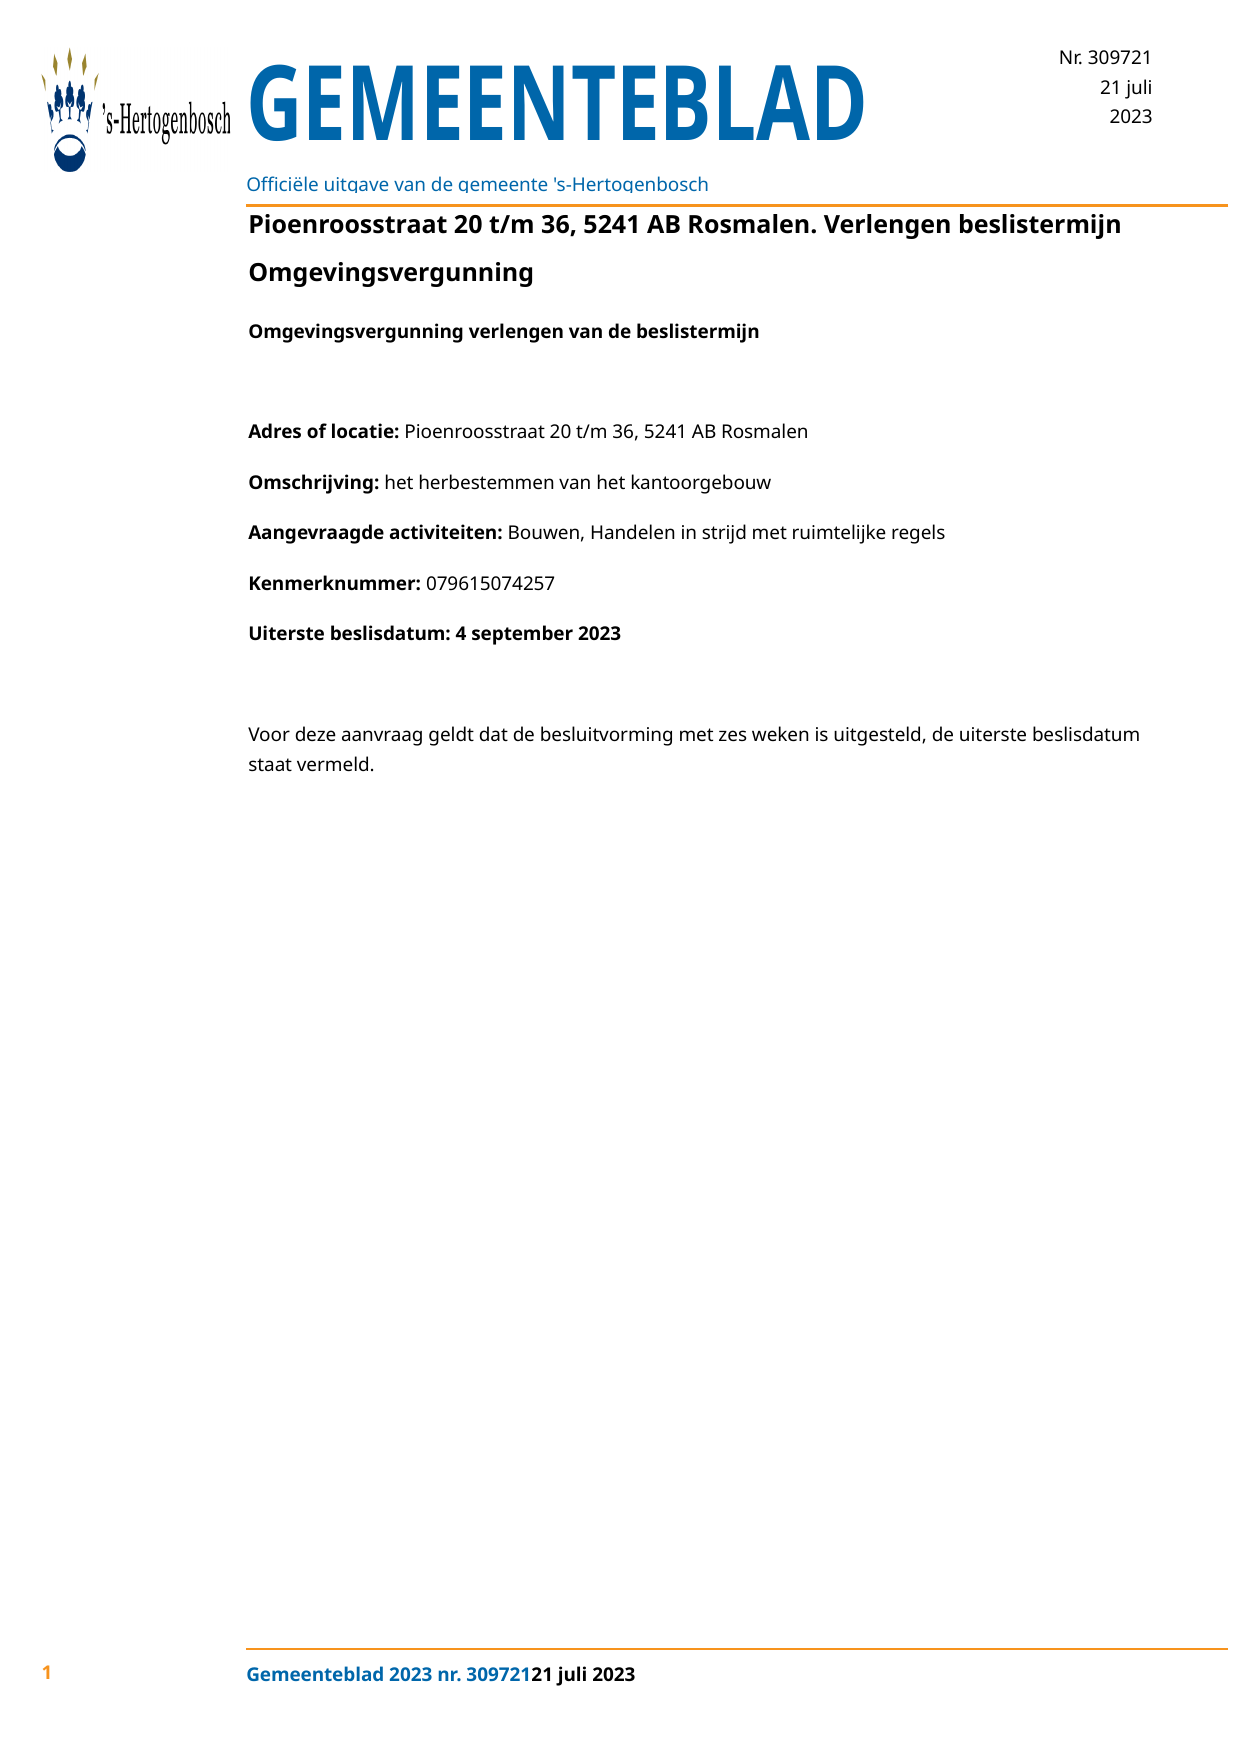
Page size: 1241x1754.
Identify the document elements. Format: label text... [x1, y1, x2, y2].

text Omgevingsvergunning verlengen van de beslistermijn [248, 318, 1152, 344]
text Adres of locatie: Pioenroosstraat 20 t/m 36, 5241 AB Rosmalen [248, 419, 1152, 444]
text Kenmerknummer: 079615074257 [248, 570, 1152, 596]
text Voor deze aanvraag geldt dat de besluitvorming met zes weken is uitgesteld, de uiterste beslisdatum staat vermeld. [248, 721, 1152, 777]
picture [41, 47, 231, 172]
text Aangevraagde activiteiten: Bouwen, Handelen in strijd met ruimtelijke regels [248, 519, 1152, 545]
text Omschrijving: het herbestemmen van het kantoorgebouw [248, 469, 1152, 495]
text Pioenroosstraat 20 t/m 36, 5241 AB Rosmalen. Verlengen beslistermijn Omgevingsvergunning [248, 207, 1152, 288]
text Uiterste beslisdatum: 4 september 2023 [248, 620, 1152, 646]
